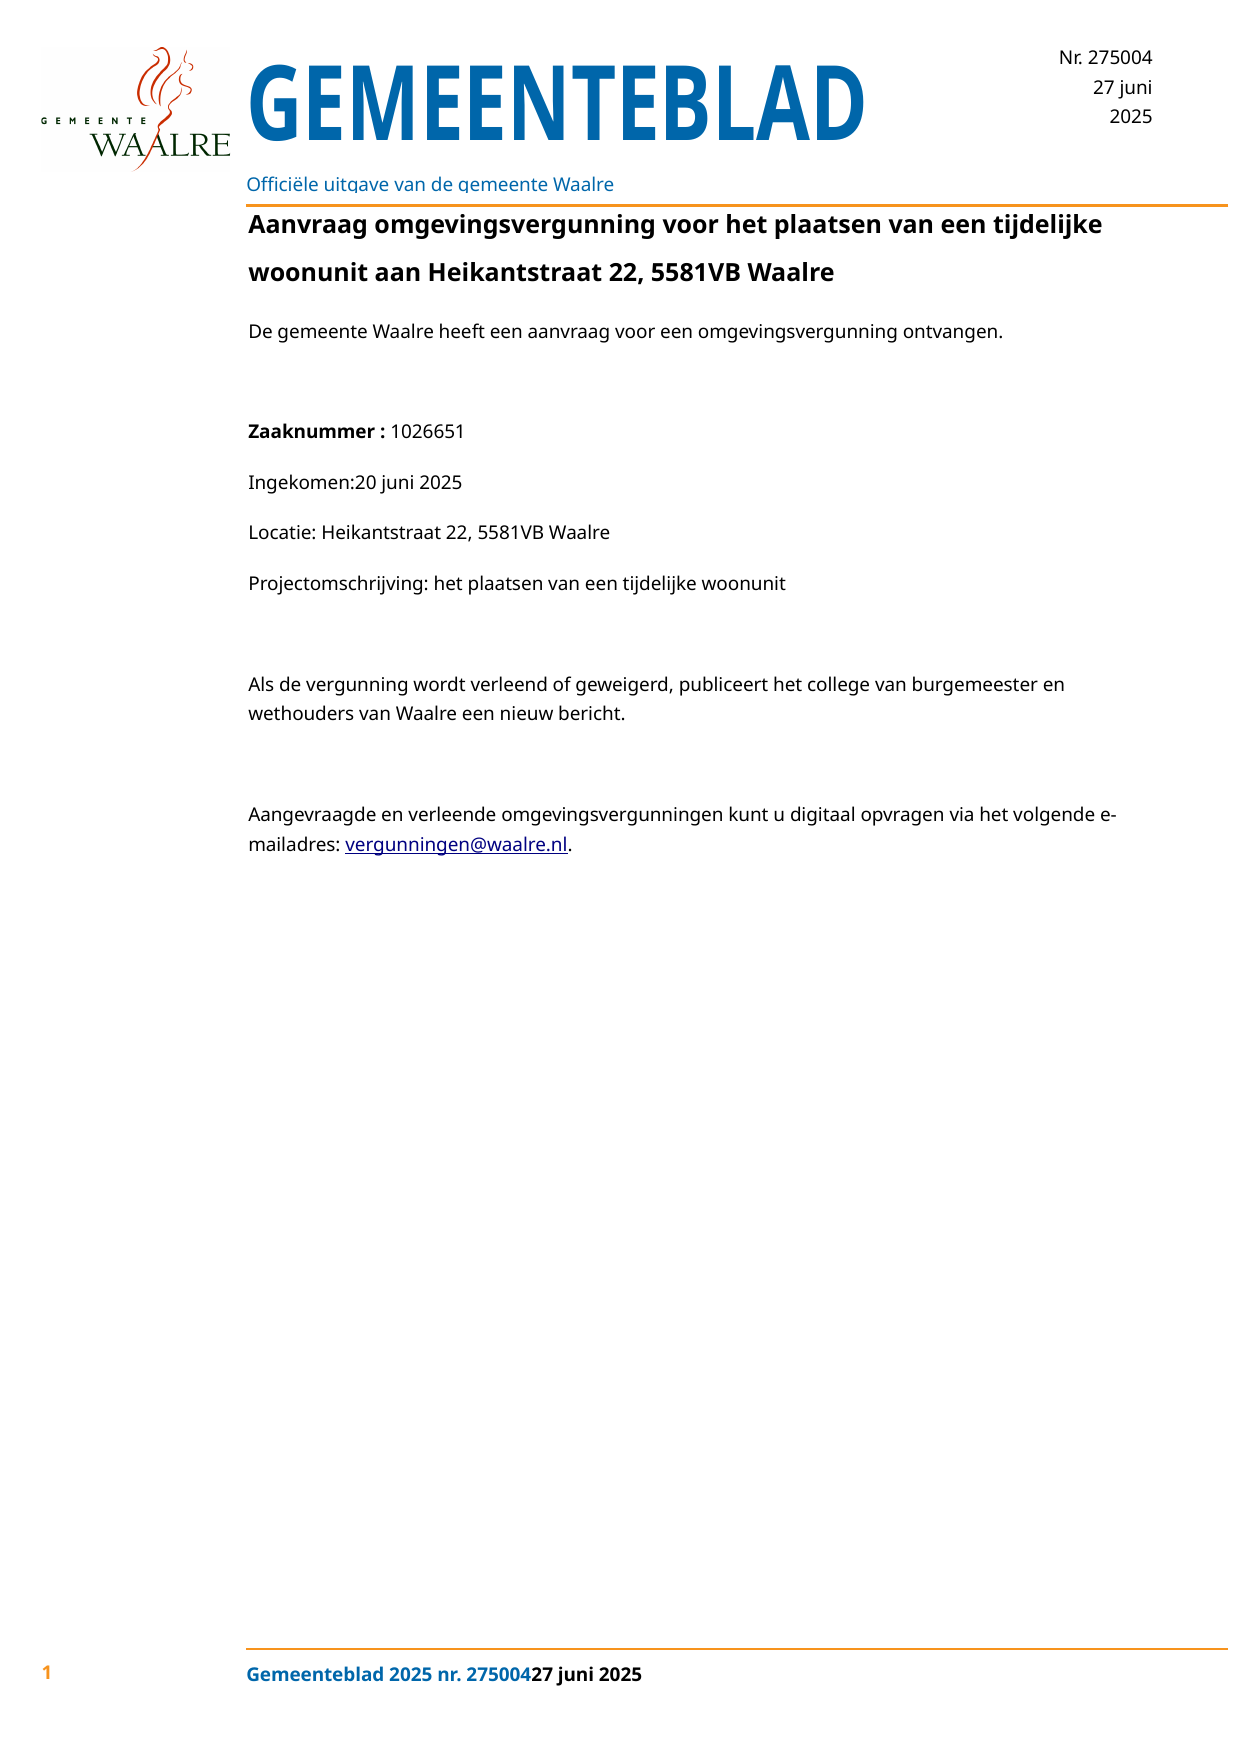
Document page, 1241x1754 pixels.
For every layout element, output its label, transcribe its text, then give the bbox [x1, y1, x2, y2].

picture [41, 47, 231, 172]
text Ingekomen:20 juni 2025 [248, 469, 1152, 495]
text Als de vergunning wordt verleend of geweigerd, publiceert het college van burgemeester en wethouders van Waalre een nieuw bericht. [248, 671, 1152, 726]
text De gemeente Waalre heeft een aanvraag voor een omgevingsvergunning ontvangen. [248, 318, 1152, 344]
text Aanvraag omgevingsvergunning voor het plaatsen van een tijdelijke woonunit aan Heikantstraat 22, 5581VB Waalre [248, 207, 1152, 288]
text Zaaknummer : 1026651 [248, 419, 1152, 444]
text Projectomschrijving: het plaatsen van een tijdelijke woonunit [248, 570, 1152, 596]
text Aangevraagde en verleende omgevingsvergunningen kunt u digitaal opvragen via het volgende e-mailadres: vergunningen@waalre.nl. [248, 801, 1152, 857]
text Locatie: Heikantstraat 22, 5581VB Waalre [248, 519, 1152, 545]
